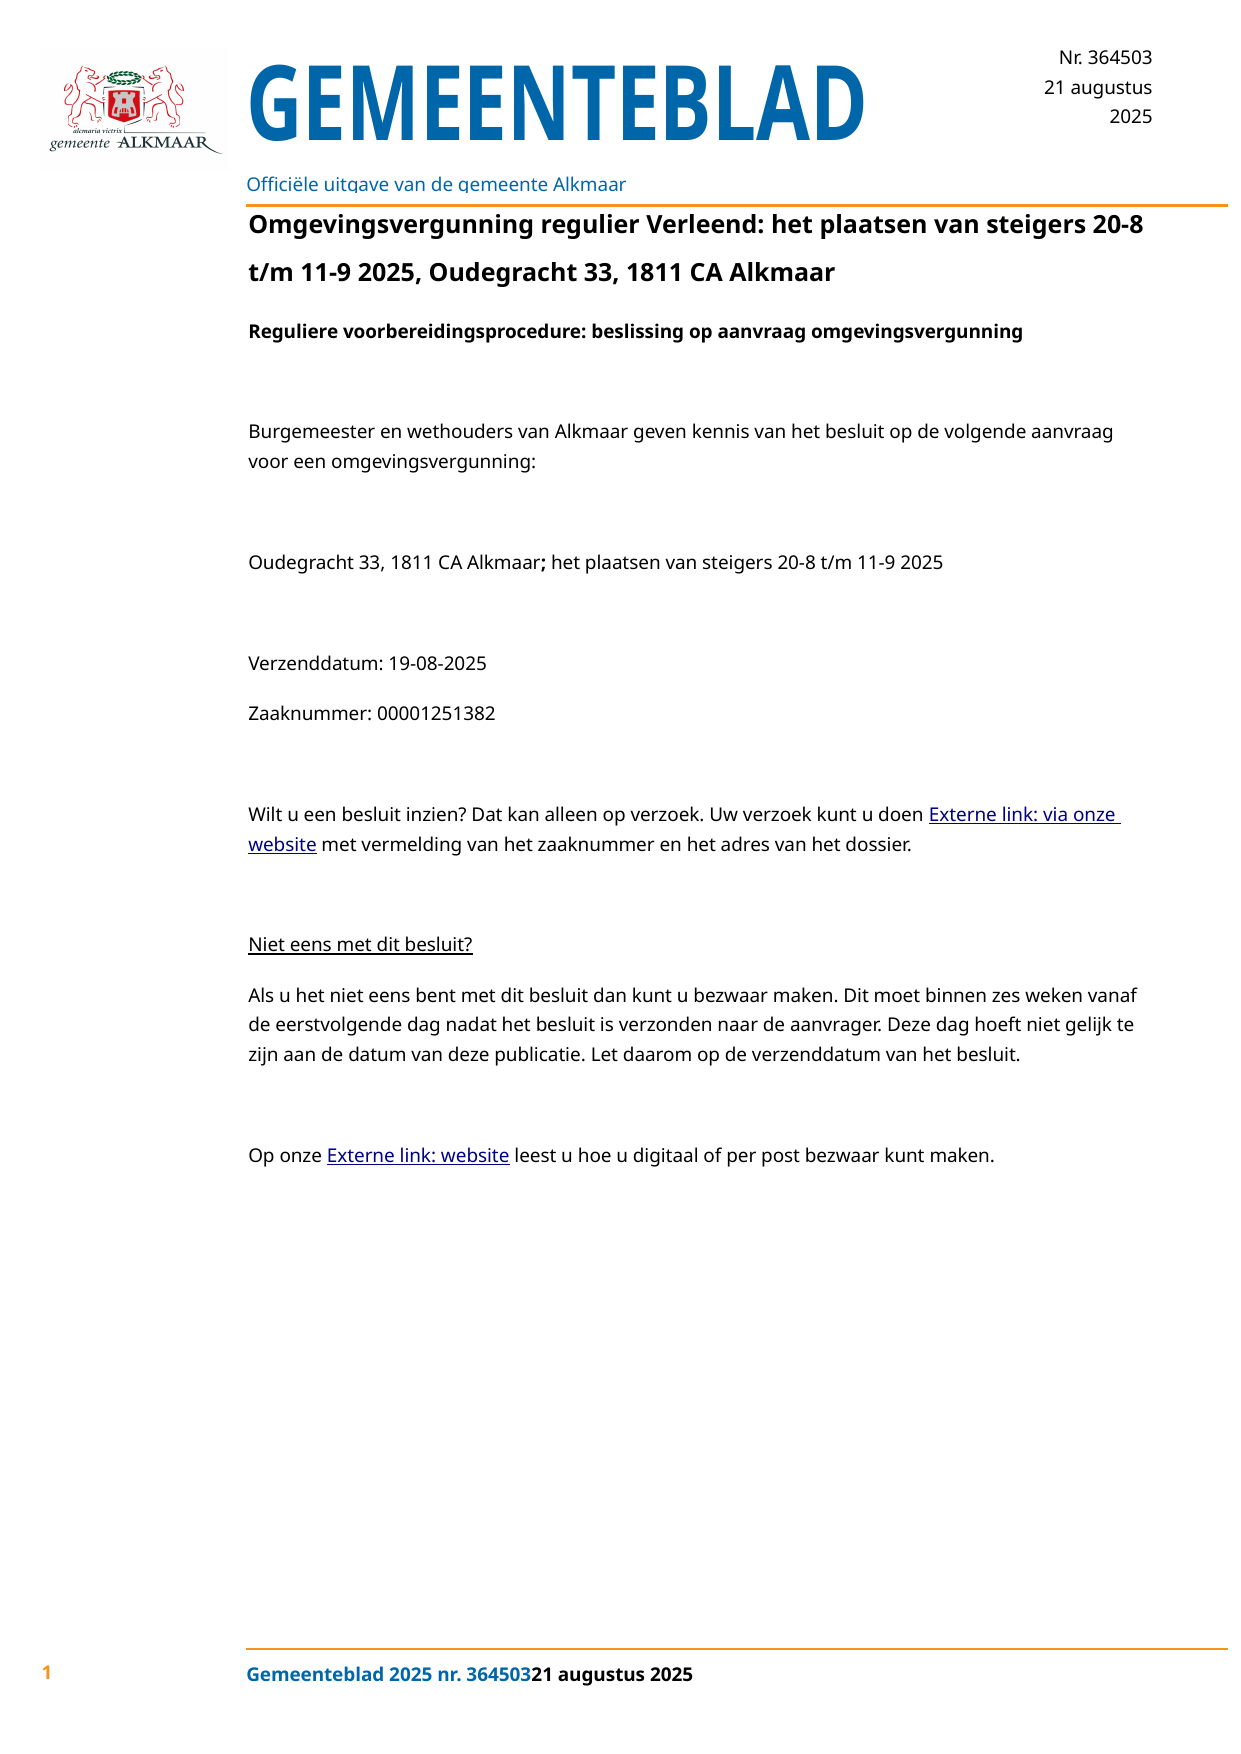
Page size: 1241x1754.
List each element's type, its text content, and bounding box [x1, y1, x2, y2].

text Zaaknummer: 00001251382 [248, 700, 1152, 726]
text Niet eens met dit besluit? [248, 932, 1152, 957]
text Op onze Externe link: website leest u hoe u digitaal of per post bezwaar kunt maken. [248, 1142, 1152, 1168]
text Reguliere voorbereidingsprocedure: beslissing op aanvraag omgevingsvergunning [248, 318, 1152, 344]
text Burgemeester en wethouders van Alkmaar geven kennis van het besluit op de volgende aanvraag voor een omgevingsvergunning: [248, 419, 1152, 474]
text Wilt u een besluit inzien? Dat kan alleen op verzoek. Uw verzoek kunt u doen Externe link: via onze website met vermelding van het zaaknummer en het adres van het dossier. [248, 801, 1152, 857]
text Oudegracht 33, 1811 CA Alkmaar; het plaatsen van steigers 20-8 t/m 11-9 2025 [248, 549, 1152, 575]
text Verzenddatum: 19-08-2025 [248, 650, 1152, 676]
text Als u het niet eens bent met dit besluit dan kunt u bezwaar maken. Dit moet binnen zes weken vanaf de eerstvolgende dag nadat het besluit is verzonden naar de aanvrager. Deze dag hoeft niet gelijk te zijn aan de datum van deze publicatie. Let daarom op de verzenddatum van het besluit. [248, 982, 1152, 1067]
picture [41, 47, 231, 172]
text Omgevingsvergunning regulier Verleend: het plaatsen van steigers 20-8 t/m 11-9 2025, Oudegracht 33, 1811 CA Alkmaar [248, 207, 1152, 288]
